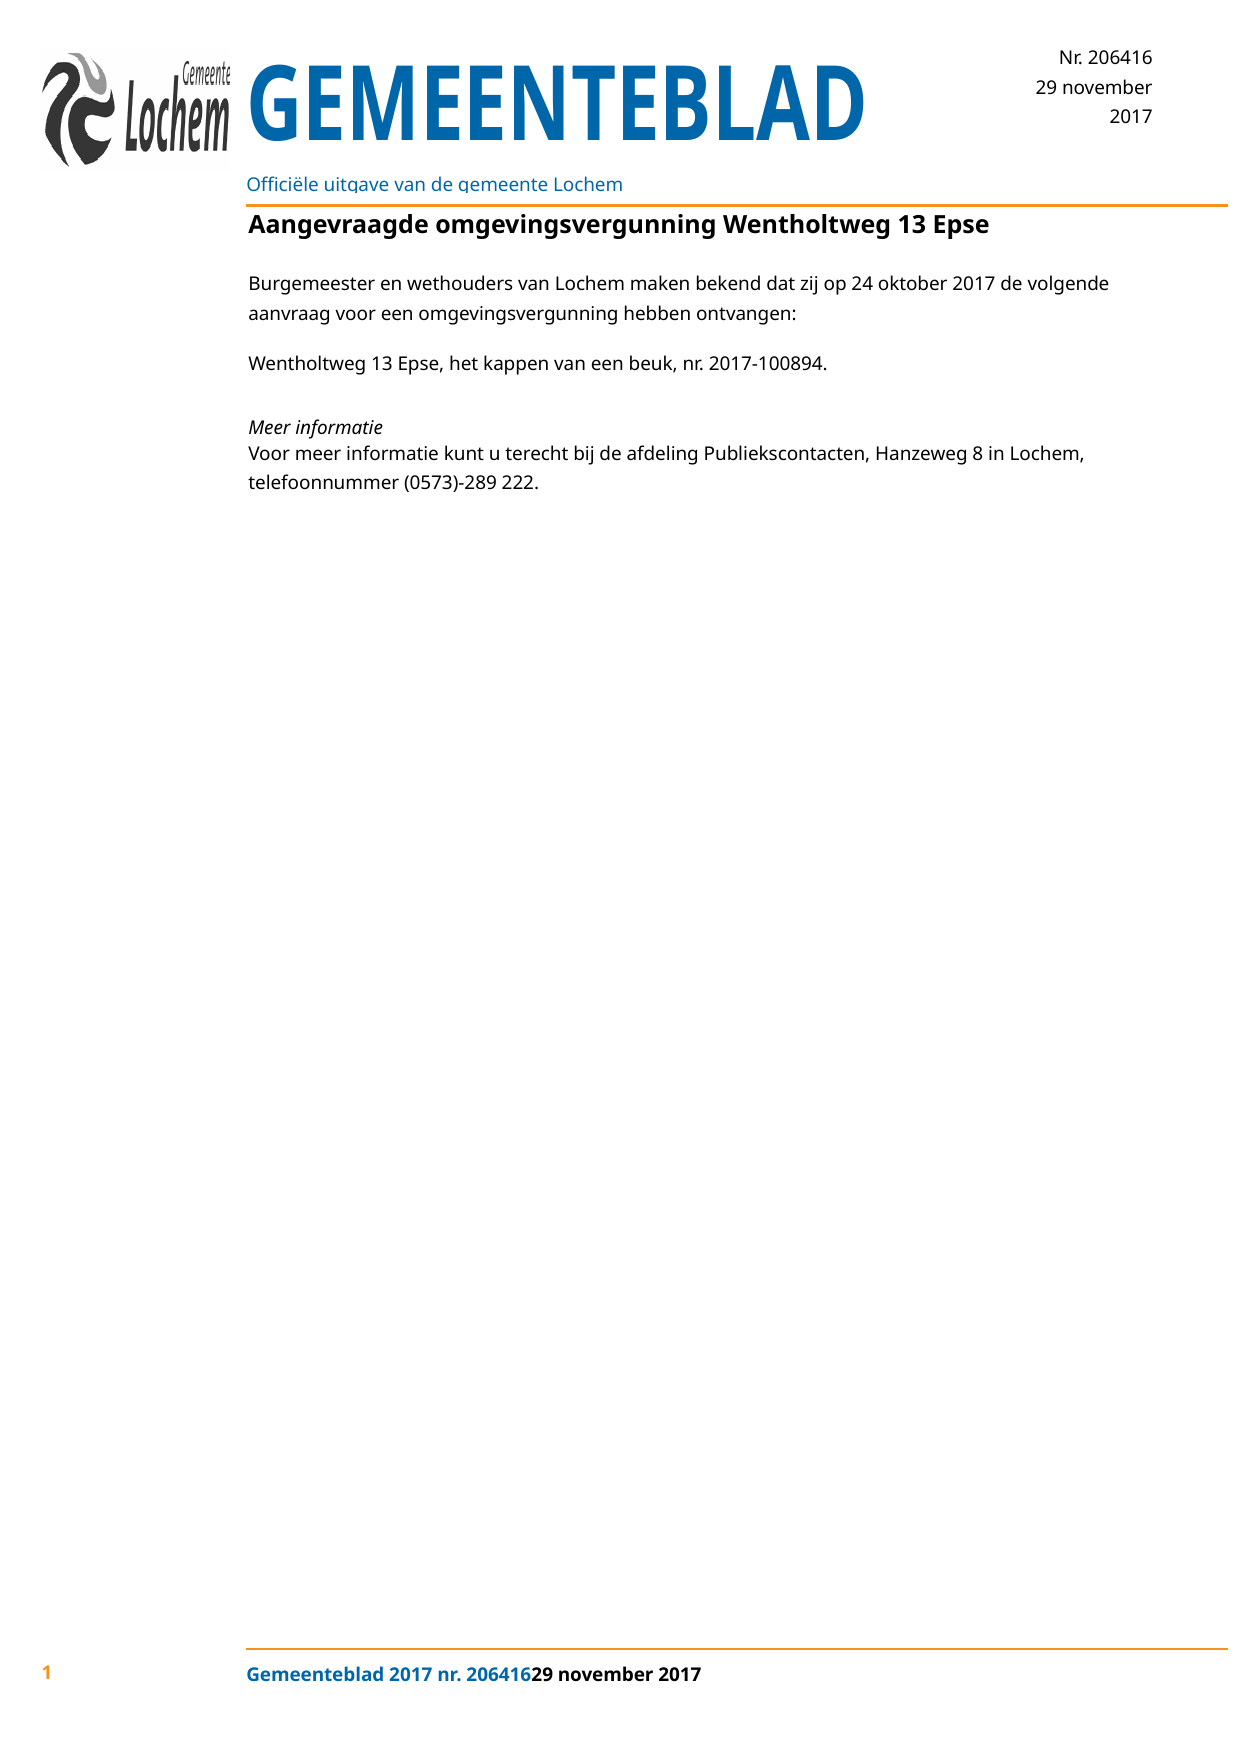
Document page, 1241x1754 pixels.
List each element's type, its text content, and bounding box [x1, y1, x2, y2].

text Burgemeester en wethouders van Lochem maken bekend dat zij op 24 oktober 2017 de volgende aanvraag voor een omgevingsvergunning hebben ontvangen: [248, 270, 1152, 326]
picture [41, 47, 231, 172]
text Meer informatie [248, 414, 1152, 440]
text Voor meer informatie kunt u terecht bij de afdeling Publiekscontacten, Hanzeweg 8 in Lochem, telefoonnummer (0573)-289 222. [248, 440, 1152, 495]
text Aangevraagde omgevingsvergunning Wentholtweg 13 Epse [248, 207, 1152, 241]
text Wentholtweg 13 Epse, het kappen van een beuk, nr. 2017-100894. [248, 350, 1152, 376]
